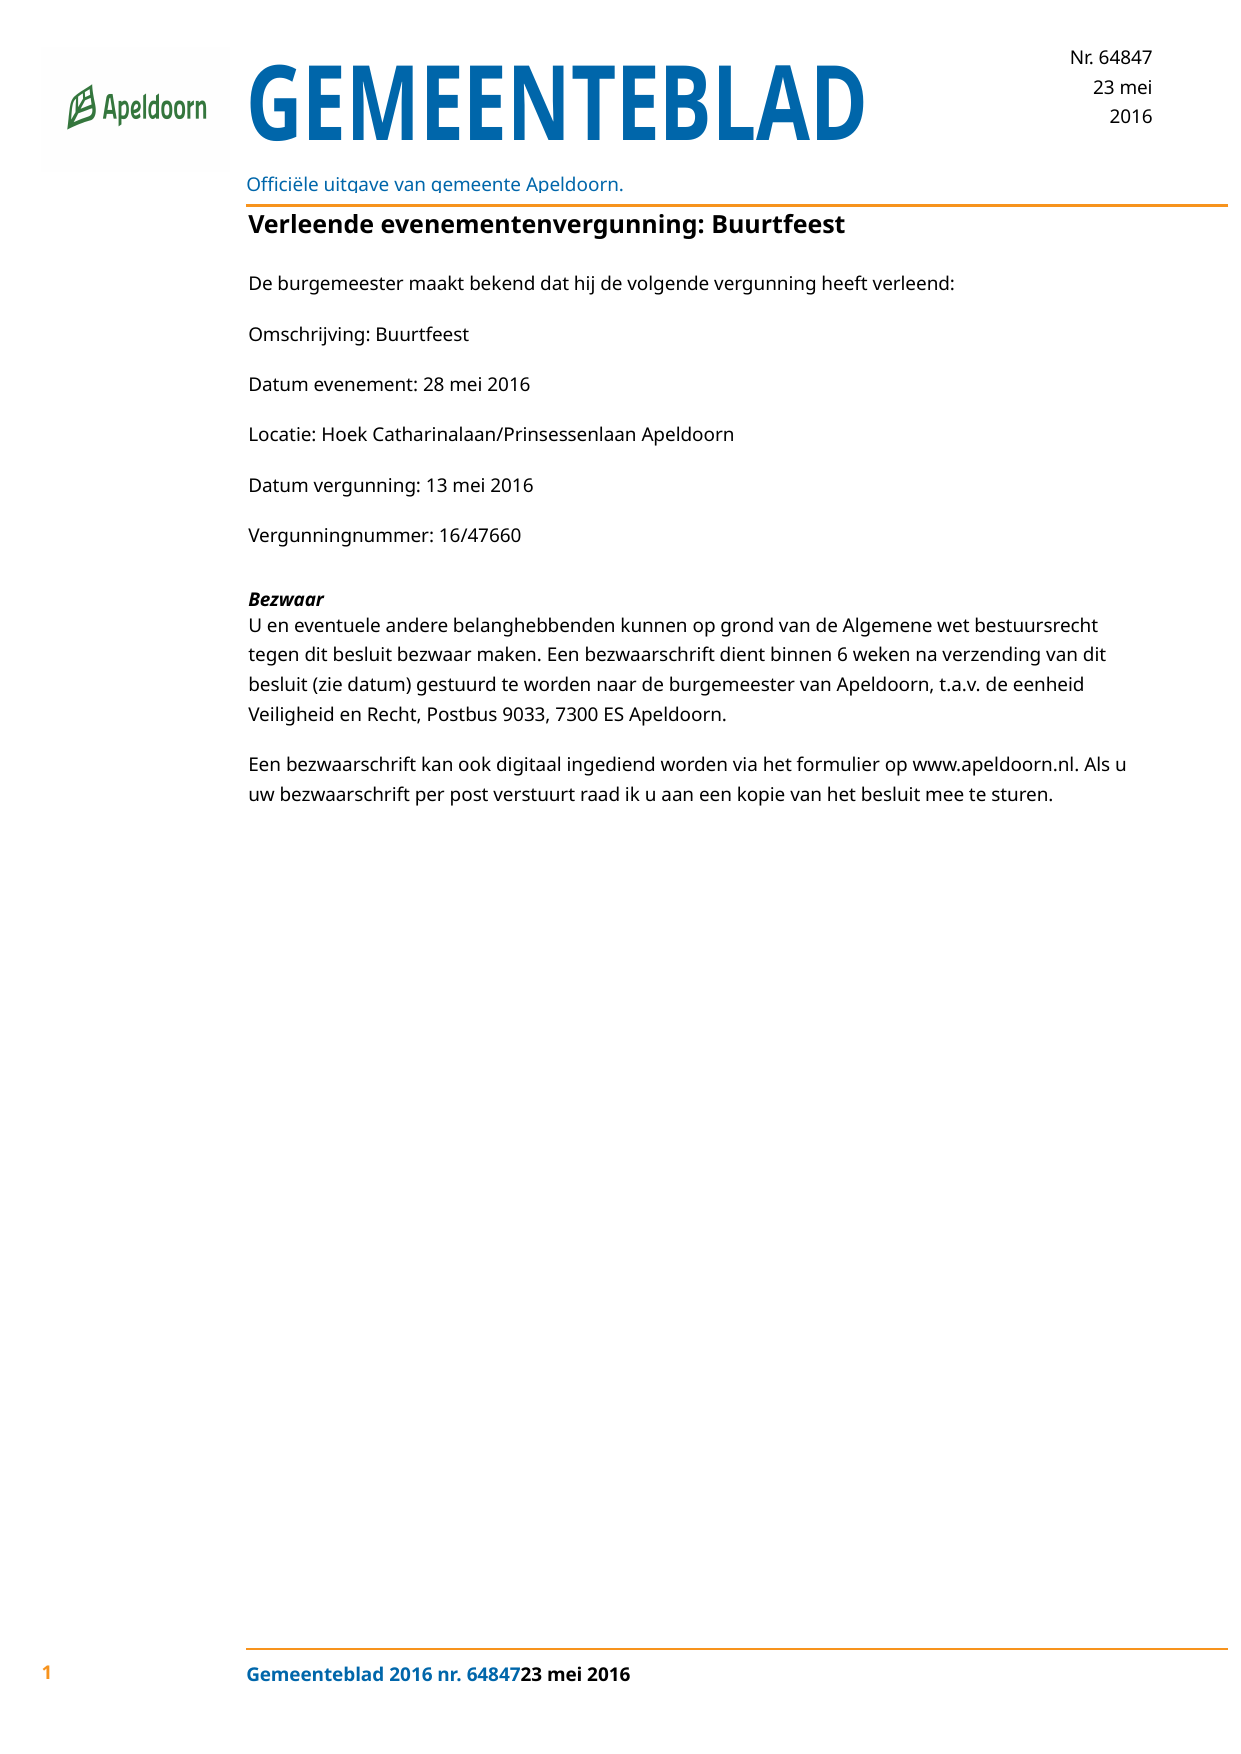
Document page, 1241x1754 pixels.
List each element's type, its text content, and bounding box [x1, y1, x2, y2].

picture [41, 47, 231, 172]
text U en eventuele andere belanghebbenden kunnen op grond van de Algemene wet bestuursrecht tegen dit besluit bezwaar maken. Een bezwaarschrift dient binnen 6 weken na verzending van dit besluit (zie datum) gestuurd te worden naar de burgemeester van Apeldoorn, t.a.v. de eenheid Veiligheid en Recht, Postbus 9033, 7300 ES Apeldoorn. [248, 612, 1152, 727]
text Omschrijving: Buurtfeest [248, 321, 1152, 346]
text Datum evenement: 28 mei 2016 [248, 371, 1152, 397]
text Een bezwaarschrift kan ook digitaal ingediend worden via het formulier op www.apeldoorn.nl. Als u uw bezwaarschrift per post verstuurt raad ik u aan een kopie van het besluit mee te sturen. [248, 751, 1152, 807]
text Locatie: Hoek Catharinalaan/Prinsessenlaan Apeldoorn [248, 422, 1152, 447]
text Vergunningnummer: 16/47660 [248, 522, 1152, 548]
text Bezwaar [248, 586, 1152, 612]
text De burgemeester maakt bekend dat hij de volgende vergunning heeft verleend: [248, 270, 1152, 296]
text Datum vergunning: 13 mei 2016 [248, 472, 1152, 498]
text Verleende evenementenvergunning: Buurtfeest [248, 207, 1152, 241]
